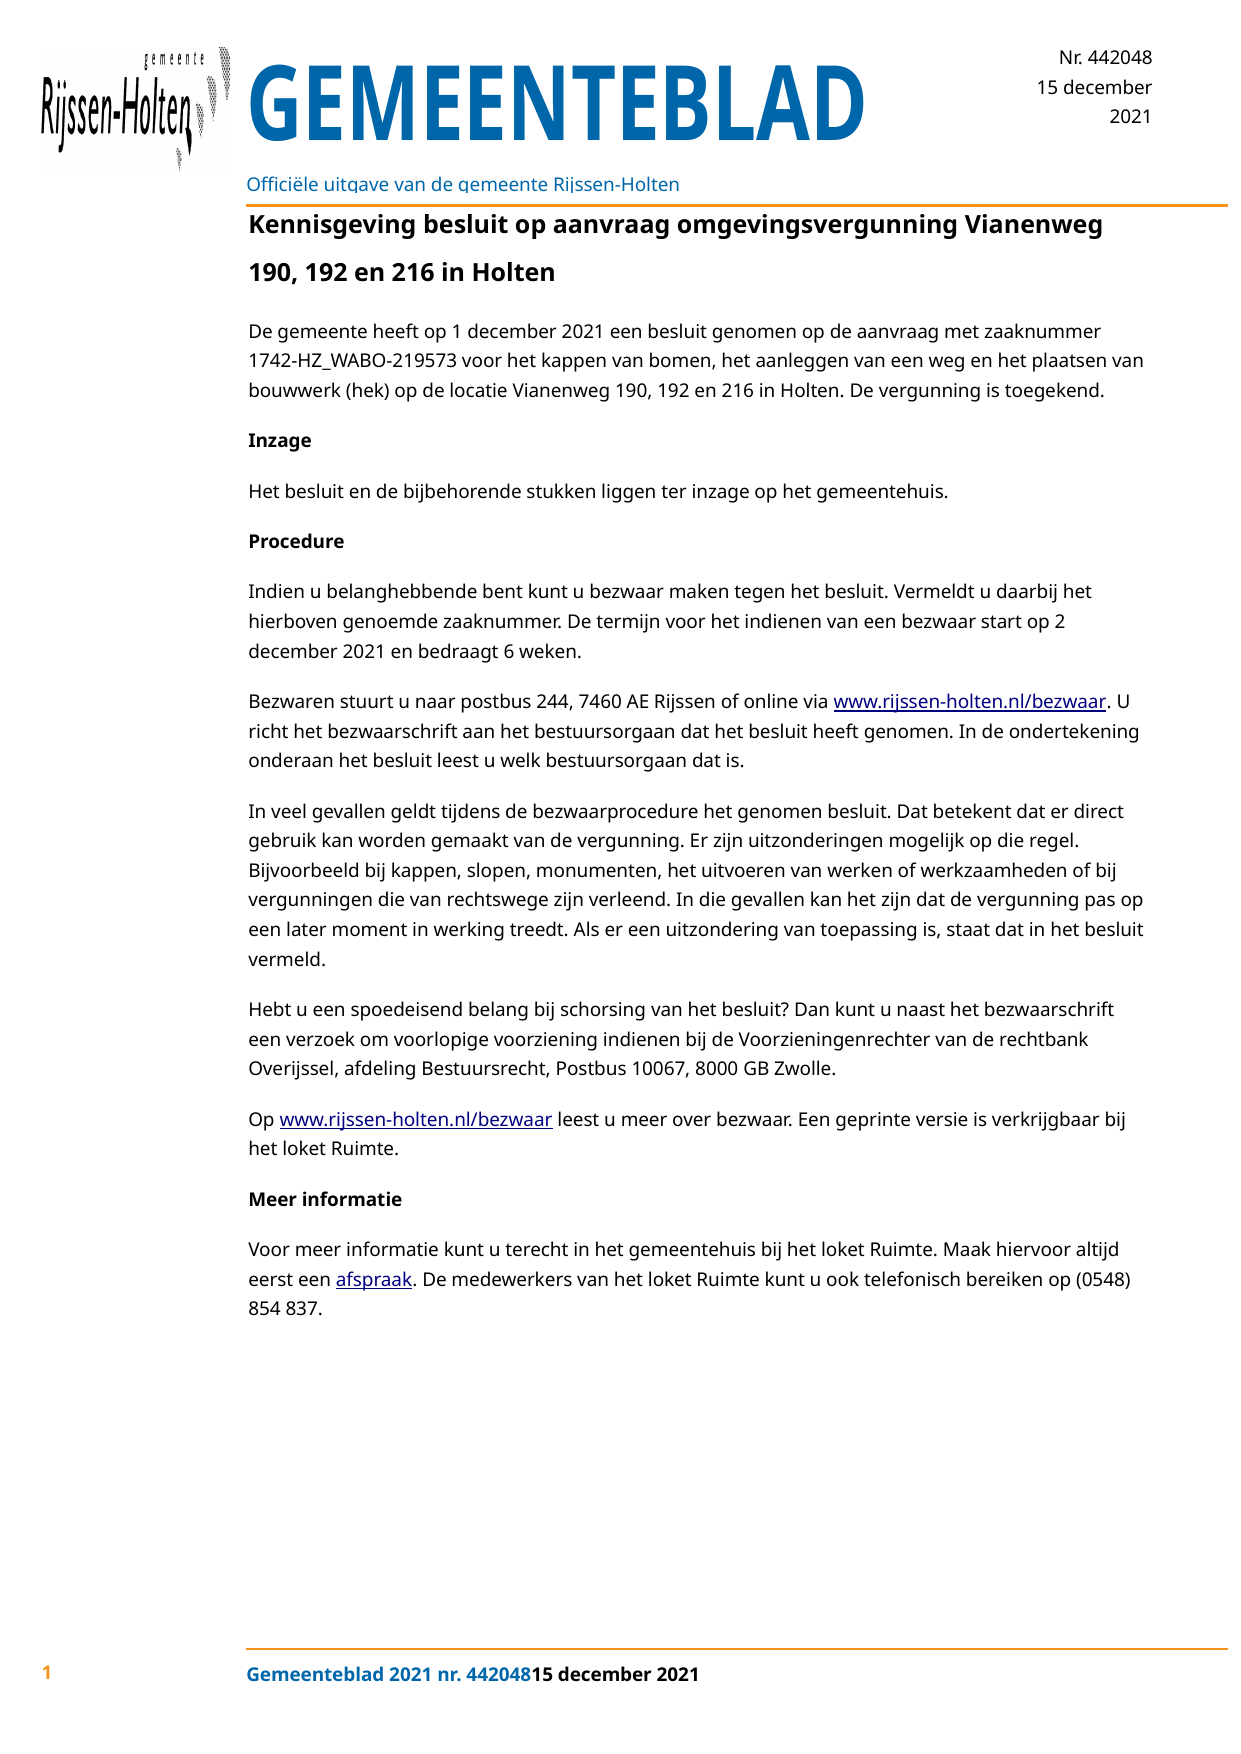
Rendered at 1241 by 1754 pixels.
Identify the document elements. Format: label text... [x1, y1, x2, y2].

text Bezwaren stuurt u naar postbus 244, 7460 AE Rijssen of online via www.rijssen-holten.nl/bezwaar. U richt het bezwaarschrift aan het bestuursorgaan dat het besluit heeft genomen. In de ondertekening onderaan het besluit leest u welk bestuursorgaan dat is. [248, 688, 1152, 773]
text Op www.rijssen-holten.nl/bezwaar leest u meer over bezwaar. Een geprinte versie is verkrijgbaar bij het loket Ruimte. [248, 1106, 1152, 1161]
picture [41, 47, 231, 172]
text Voor meer informatie kunt u terecht in het gemeentehuis bij het loket Ruimte. Maak hiervoor altijd eerst een afspraak. De medewerkers van het loket Ruimte kunt u ook telefonisch bereiken op (0548) 854 837. [248, 1236, 1152, 1321]
text Procedure [248, 528, 1152, 554]
text Indien u belanghebbende bent kunt u bezwaar maken tegen het besluit. Vermeldt u daarbij het hierboven genoemde zaaknummer. De termijn voor het indienen van een bezwaar start op 2 december 2021 en bedraagt 6 weken. [248, 579, 1152, 664]
text Inzage [248, 427, 1152, 453]
text In veel gevallen geldt tijdens de bezwaarprocedure het genomen besluit. Dat betekent dat er direct gebruik kan worden gemaakt van de vergunning. Er zijn uitzonderingen mogelijk op die regel. Bijvoorbeeld bij kappen, slopen, monumenten, het uitvoeren van werken of werkzaamheden of bij vergunningen die van rechtswege zijn verleend. In die gevallen kan het zijn dat de vergunning pas op een later moment in werking treedt. Als er een uitzondering van toepassing is, staat dat in het besluit vermeld. [248, 798, 1152, 972]
text De gemeente heeft op 1 december 2021 een besluit genomen op de aanvraag met zaaknummer 1742-HZ_WABO-219573 voor het kappen van bomen, het aanleggen van een weg en het plaatsen van bouwwerk (hek) op de locatie Vianenweg 190, 192 en 216 in Holten. De vergunning is toegekend. [248, 318, 1152, 403]
text Meer informatie [248, 1186, 1152, 1212]
text Hebt u een spoedeisend belang bij schorsing van het besluit? Dan kunt u naast het bezwaarschrift een verzoek om voorlopige voorziening indienen bij de Voorzieningenrechter van de rechtbank Overijssel, afdeling Bestuursrecht, Postbus 10067, 8000 GB Zwolle. [248, 996, 1152, 1081]
text Het besluit en de bijbehorende stukken liggen ter inzage op het gemeentehuis. [248, 478, 1152, 504]
text Kennisgeving besluit op aanvraag omgevingsvergunning Vianenweg 190, 192 en 216 in Holten [248, 207, 1152, 288]
